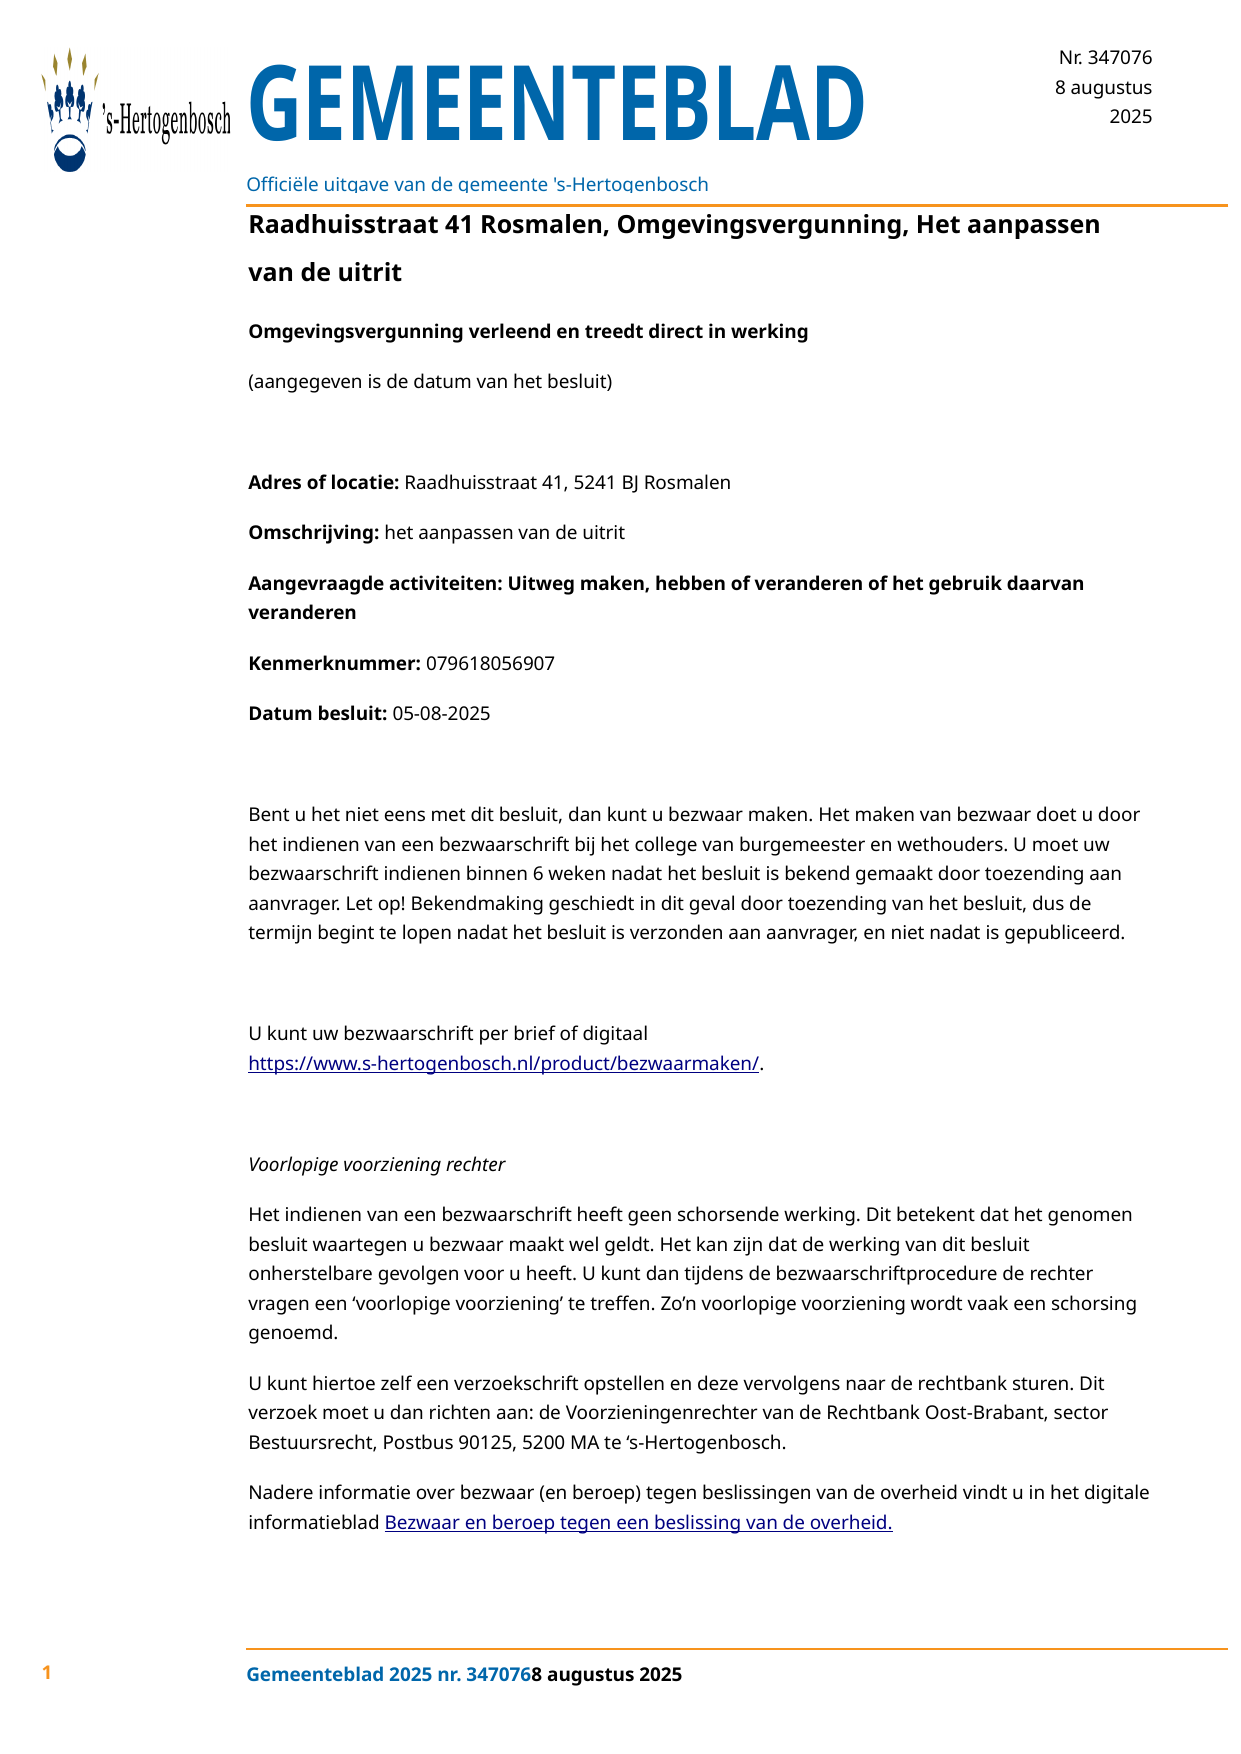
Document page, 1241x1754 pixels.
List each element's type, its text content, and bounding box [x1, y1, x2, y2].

text Voorlopige voorziening rechter [248, 1151, 1152, 1177]
text Bent u het niet eens met dit besluit, dan kunt u bezwaar maken. Het maken van bezwaar doet u door het indienen van een bezwaarschrift bij het college van burgemeester en wethouders. U moet uw bezwaarschrift indienen binnen 6 weken nadat het besluit is bekend gemaakt door toezending aan aanvrager. Let op! Bekendmaking geschiedt in dit geval door toezending van het besluit, dus de termijn begint te lopen nadat het besluit is verzonden aan aanvrager, en niet nadat is gepubliceerd. [248, 801, 1152, 945]
text (aangegeven is de datum van het besluit) [248, 368, 1152, 394]
text Het indienen van een bezwaarschrift heeft geen schorsende werking. Dit betekent dat het genomen besluit waartegen u bezwaar maakt wel geldt. Het kan zijn dat de werking van dit besluit onherstelbare gevolgen voor u heeft. U kunt dan tijdens de bezwaarschriftprocedure de rechter vragen een ‘voorlopige voorziening’ te treffen. Zo’n voorlopige voorziening wordt vaak een schorsing genoemd. [248, 1201, 1152, 1345]
text Adres of locatie: Raadhuisstraat 41, 5241 BJ Rosmalen [248, 469, 1152, 495]
text Aangevraagde activiteiten: Uitweg maken, hebben of veranderen of het gebruik daarvan veranderen [248, 570, 1152, 625]
text U kunt uw bezwaarschrift per brief of digitaal https://www.s-hertogenbosch.nl/product/bezwaarmaken/. [248, 1020, 1152, 1076]
text Omschrijving: het aanpassen van de uitrit [248, 519, 1152, 545]
text Nadere informatie over bezwaar (en beroep) tegen beslissingen van de overheid vindt u in het digitale informatieblad Bezwaar en beroep tegen een beslissing van de overheid. [248, 1479, 1152, 1535]
text Kenmerknummer: 079618056907 [248, 650, 1152, 676]
text Datum besluit: 05-08-2025 [248, 700, 1152, 726]
picture [41, 47, 231, 172]
text U kunt hiertoe zelf een verzoekschrift opstellen en deze vervolgens naar de rechtbank sturen. Dit verzoek moet u dan richten aan: de Voorzieningenrechter van de Rechtbank Oost-Brabant, sector Bestuursrecht, Postbus 90125, 5200 MA te ‘s-Hertogenbosch. [248, 1370, 1152, 1455]
text Omgevingsvergunning verleend en treedt direct in werking [248, 318, 1152, 344]
text Raadhuisstraat 41 Rosmalen, Omgevingsvergunning, Het aanpassen van de uitrit [248, 207, 1152, 288]
